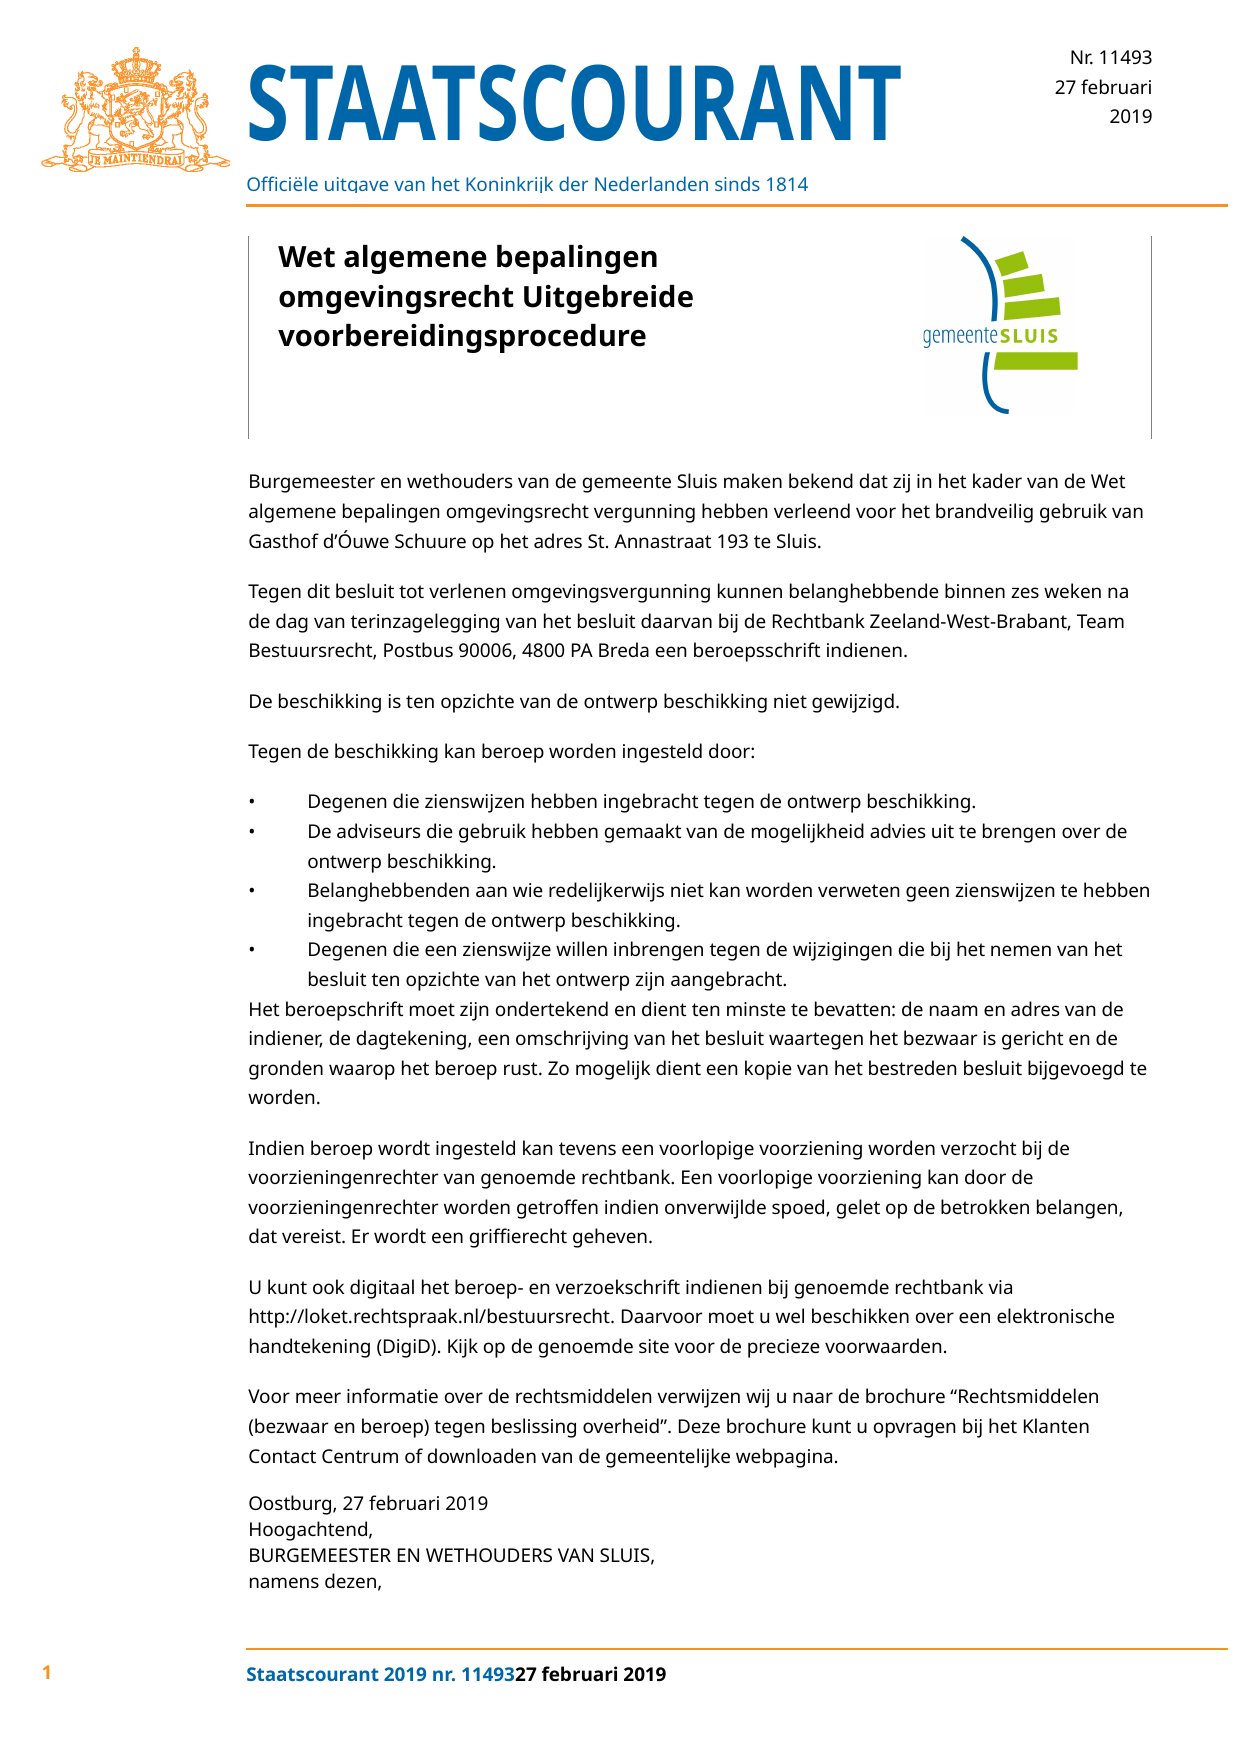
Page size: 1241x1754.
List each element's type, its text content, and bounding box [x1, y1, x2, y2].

table_header Wet algemene bepalingen omgevingsrecht Uitgebreide voorbereidingsprocedure [249, 236, 850, 439]
text U kunt ook digitaal het beroep- en verzoekschrift indienen bij genoemde rechtbank via http://loket.rechtspraak.nl/bestuursrecht. Daarvoor moet u wel beschikken over een elektronische handtekening (DigiD). Kijk op de genoemde site voor de precieze voorwaarden. [248, 1274, 1152, 1359]
text Oostburg, 27 februari 2019 [248, 1491, 1152, 1516]
text Voor meer informatie over de rechtsmiddelen verwijzen wij u naar de brochure “Rechtsmiddelen (bezwaar en beroep) tegen beslissing overheid”. Deze brochure kunt u opvragen bij het Klanten Contact Centrum of downloaden van de gemeentelijke webpagina. [248, 1384, 1152, 1468]
picture [41, 47, 231, 172]
text De beschikking is ten opzichte van de ontwerp beschikking niet gewijzigd. [248, 688, 1152, 713]
table_header [1078, 236, 1151, 413]
text namens dezen, [248, 1568, 1152, 1593]
text Het beroepschrift moet zijn ondertekend en dient ten minste te bevatten: de naam en adres van de indiener, de dagtekening, een omschrijving van het besluit waartegen het bezwaar is gericht en de gronden waarop het beroep rust. Zo mogelijk dient een kopie van het bestreden besluit bijgevoegd te worden. [248, 996, 1152, 1110]
table_header [850, 414, 1151, 439]
list De adviseurs die gebruik hebben gemaakt van de mogelijkheid advies uit te brengen over de ontwerp beschikking. [248, 818, 1152, 873]
text Hoogachtend, [248, 1516, 1152, 1542]
picture [923, 236, 1078, 414]
list Belanghebbenden aan wie redelijkerwijs niet kan worden verweten geen zienswijzen te hebben ingebracht tegen de ontwerp beschikking. [248, 877, 1152, 933]
text Burgemeester en wethouders van de gemeente Sluis maken bekend dat zij in het kader van de Wet algemene bepalingen omgevingsrecht vergunning hebben verleend voor het brandveilig gebruik van Gasthof d’Óuwe Schuure op het adres St. Annastraat 193 te Sluis. [248, 469, 1152, 553]
text Tegen de beschikking kan beroep worden ingesteld door: [248, 738, 1152, 764]
text Tegen dit besluit tot verlenen omgevingsvergunning kunnen belanghebbende binnen zes weken na de dag van terinzagelegging van het besluit daarvan bij de Rechtbank Zeeland-West-Brabant, Team Bestuursrecht, Postbus 90006, 4800 PA Breda een beroepsschrift indienen. [248, 578, 1152, 663]
list Degenen die een zienswijze willen inbrengen tegen de wijzigingen die bij het nemen van het besluit ten opzichte van het ontwerp zijn aangebracht. [248, 937, 1152, 992]
text Indien beroep wordt ingesteld kan tevens een voorlopige voorziening worden verzocht bij de voorzieningenrechter van genoemde rechtbank. Een voorlopige voorziening kan door de voorzieningenrechter worden getroffen indien onverwijlde spoed, gelet op de betrokken belangen, dat vereist. Er wordt een griffierecht geheven. [248, 1135, 1152, 1249]
table_header [850, 236, 923, 413]
text BURGEMEESTER EN WETHOUDERS VAN SLUIS, [248, 1542, 1152, 1568]
list Degenen die zienswijzen hebben ingebracht tegen de ontwerp beschikking. [248, 789, 1152, 814]
